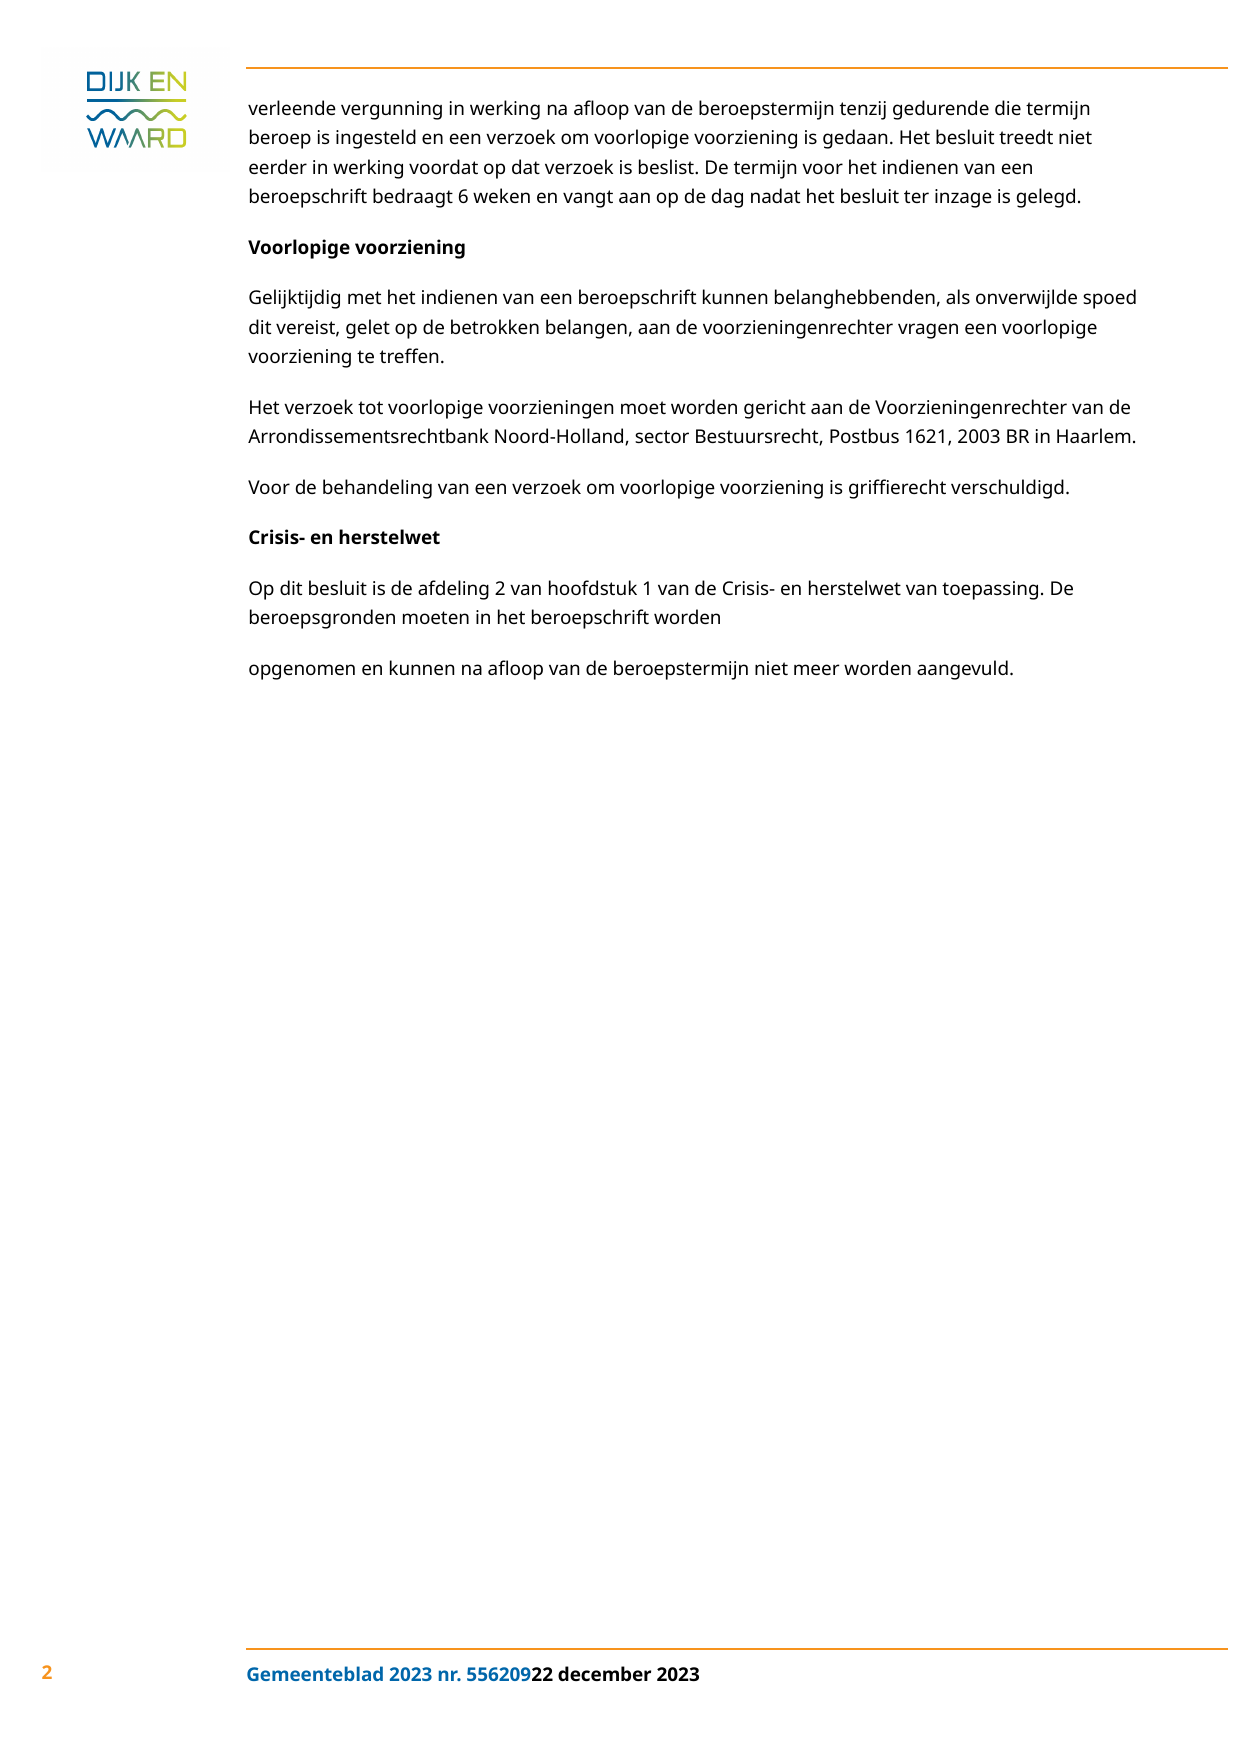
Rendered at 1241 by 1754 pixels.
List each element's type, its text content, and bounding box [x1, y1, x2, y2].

text opgenomen en kunnen na afloop van de beroepstermijn niet meer worden aangevuld. [248, 655, 1152, 681]
text Crisis- en herstelwet [248, 524, 1152, 550]
text Op dit besluit is de afdeling 2 van hoofdstuk 1 van de Crisis- en herstelwet van toepassing. De beroepsgronden moeten in het beroepschrift worden [248, 575, 1152, 630]
text Gelijktijdig met het indienen van een beroepschrift kunnen belanghebbenden, als onverwijlde spoed dit vereist, gelet op de betrokken belangen, aan de voorzieningenrechter vragen een voorlopige voorziening te treffen. [248, 284, 1152, 369]
text Het verzoek tot voorlopige voorzieningen moet worden gericht aan de Voorzieningenrechter van de Arrondissementsrechtbank Noord-Holland, sector Bestuursrecht, Postbus 1621, 2003 BR in Haarlem. [248, 394, 1152, 449]
picture [41, 47, 231, 172]
text Voorlopige voorziening [248, 234, 1152, 260]
text Voor de behandeling van een verzoek om voorlopige voorziening is griffierecht verschuldigd. [248, 474, 1152, 500]
text verleende vergunning in werking na afloop van de beroepstermijn tenzij gedurende die termijn beroep is ingesteld en een verzoek om voorlopige voorziening is gedaan. Het besluit treedt niet eerder in werking voordat op dat verzoek is beslist. De termijn voor het indienen van een beroepschrift bedraagt 6 weken en vangt aan op de dag nadat het besluit ter inzage is gelegd. [248, 95, 1152, 209]
